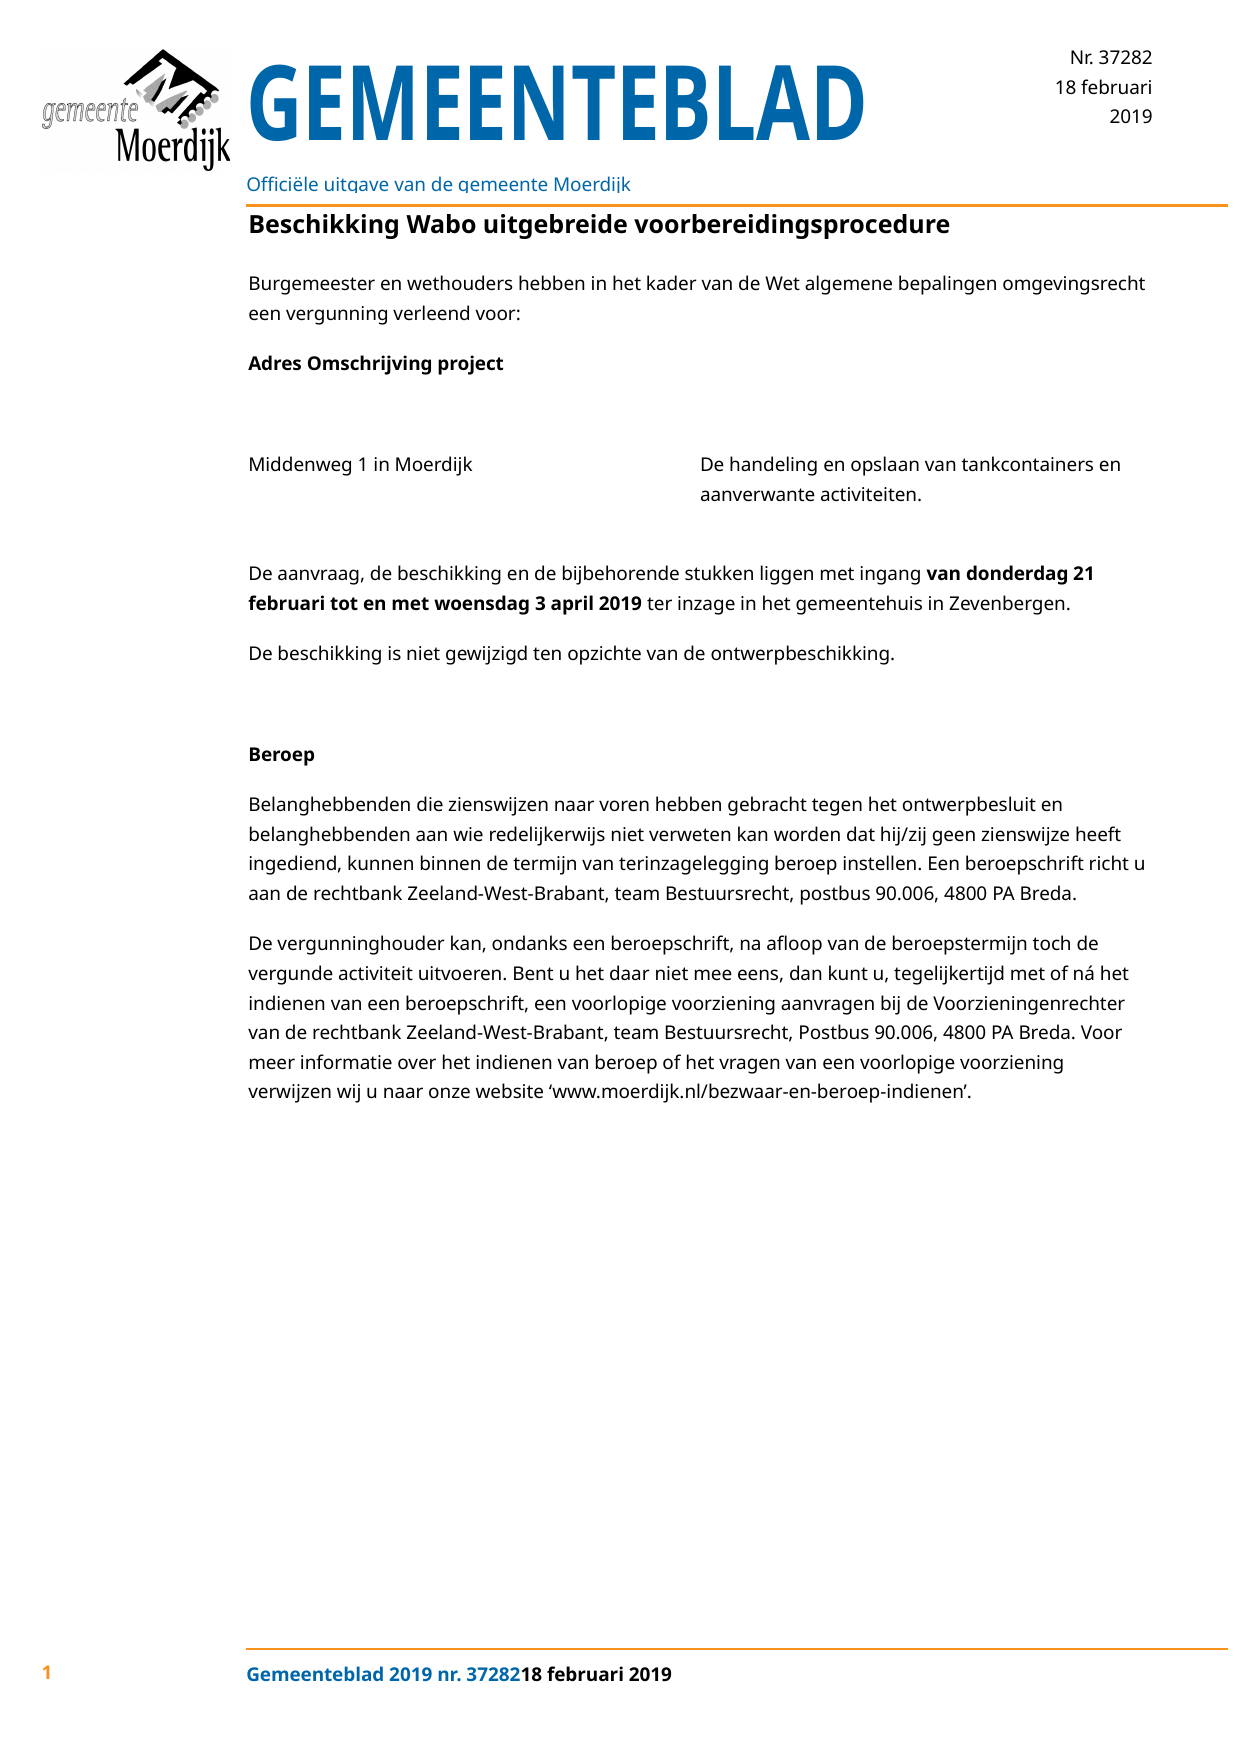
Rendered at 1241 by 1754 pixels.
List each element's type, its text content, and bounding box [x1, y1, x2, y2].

text De aanvraag, de beschikking en de bijbehorende stukken liggen met ingang van donderdag 21 februari tot en met woensdag 3 april 2019 ter inzage in het gemeentehuis in Zevenbergen. [248, 560, 1152, 616]
table_header Middenweg 1 in Moerdijk [248, 451, 700, 507]
text Belanghebbenden die zienswijzen naar voren hebben gebracht tegen het ontwerpbesluit en belanghebbenden aan wie redelijkerwijs niet verweten kan worden dat hij/zij geen zienswijze heeft ingediend, kunnen binnen de termijn van terinzagelegging beroep instellen. Een beroepschrift richt u aan de rechtbank Zeeland-West-Brabant, team Bestuursrecht, postbus 90.006, 4800 PA Breda. [248, 791, 1152, 906]
text Beroep [248, 741, 1152, 767]
text Burgemeester en wethouders hebben in het kader van de Wet algemene bepalingen omgevingsrecht een vergunning verleend voor: [248, 270, 1152, 326]
text Adres Omschrijving project [248, 350, 1152, 376]
text De beschikking is niet gewijzigd ten opzichte van de ontwerpbeschikking. [248, 640, 1152, 666]
text De vergunninghouder kan, ondanks een beroepschrift, na afloop van de beroepstermijn toch de vergunde activiteit uitvoeren. Bent u het daar niet mee eens, dan kunt u, tegelijkertijd met of ná het indienen van een beroepschrift, een voorlopige voorziening aanvragen bij de Voorzieningenrechter van de rechtbank Zeeland-West-Brabant, team Bestuursrecht, Postbus 90.006, 4800 PA Breda. Voor meer informatie over het indienen van beroep of het vragen van een voorlopige voorziening verwijzen wij u naar onze website ‘www.moerdijk.nl/bezwaar-en-beroep-indienen’. [248, 931, 1152, 1104]
table_header De handeling en opslaan van tankcontainers en aanverwante activiteiten. [700, 451, 1152, 507]
text Beschikking Wabo uitgebreide voorbereidingsprocedure [248, 207, 1152, 241]
picture [41, 47, 231, 172]
